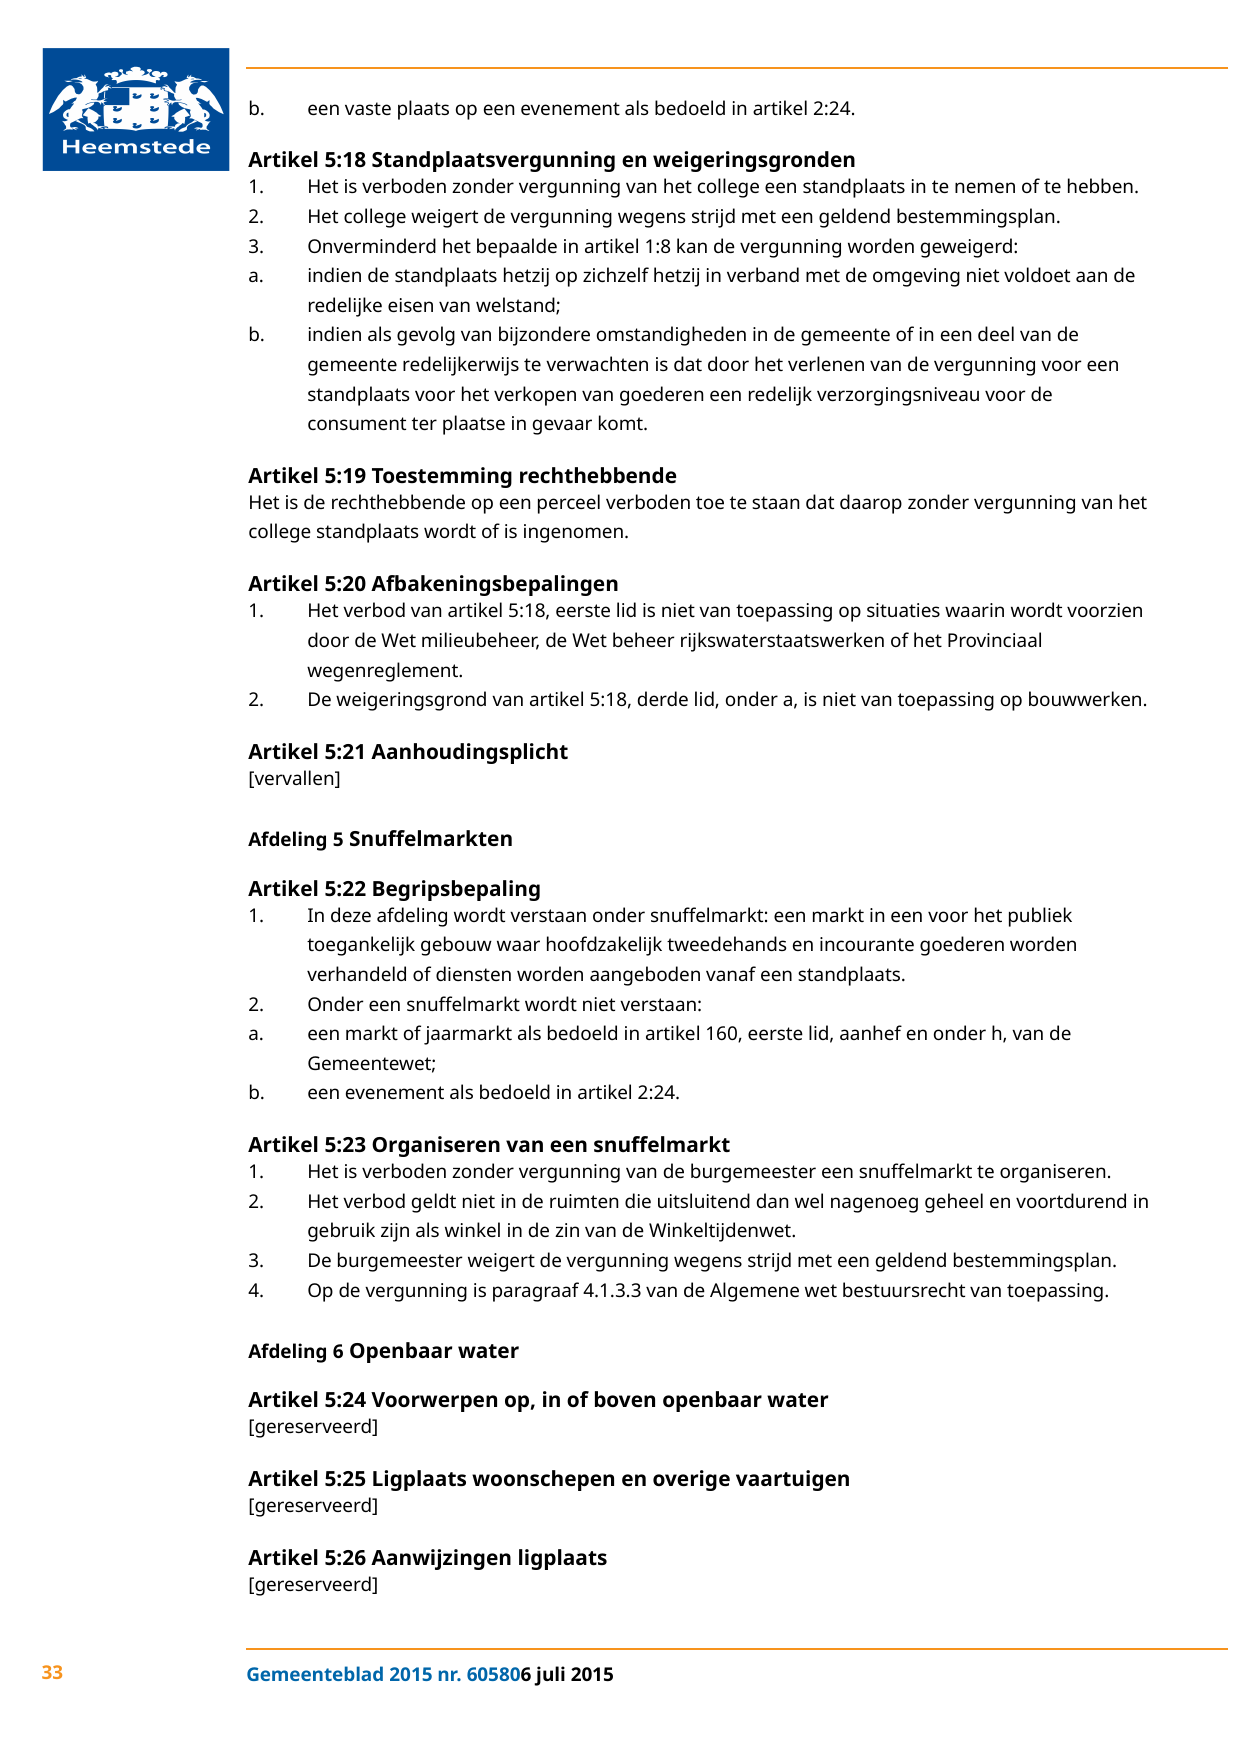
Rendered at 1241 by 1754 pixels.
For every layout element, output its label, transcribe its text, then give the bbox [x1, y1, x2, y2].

list Het verbod van artikel 5:18, eerste lid is niet van toepassing op situaties waarin wordt voorzien door de Wet milieubeheer, de Wet beheer rijkswaterstaatswerken of het Provinciaal wegenreglement. [248, 598, 1152, 682]
text [vervallen] [248, 765, 1152, 791]
list Onder een snuffelmarkt wordt niet verstaan: [248, 991, 1152, 1017]
picture [41, 47, 231, 172]
list De weigeringsgrond van artikel 5:18, derde lid, onder a, is niet van toepassing op bouwwerken. [248, 686, 1152, 712]
text Artikel 5:26 Aanwijzingen ligplaats [248, 1543, 1152, 1571]
text Afdeling 5 Snuffelmarkten [248, 824, 1152, 853]
text Artikel 5:25 Ligplaats woonschepen en overige vaartuigen [248, 1464, 1152, 1492]
text [gereserveerd] [248, 1492, 1152, 1518]
text Artikel 5:23 Organiseren van een snuffelmarkt [248, 1130, 1152, 1158]
text Artikel 5:24 Voorwerpen op, in of boven openbaar water [248, 1385, 1152, 1414]
text Artikel 5:18 Standplaatsvergunning en weigeringsgronden [248, 145, 1152, 174]
text [gereserveerd] [248, 1571, 1152, 1597]
text Afdeling 6 Openbaar water [248, 1336, 1152, 1364]
text Artikel 5:21 Aanhoudingsplicht [248, 737, 1152, 765]
list Het is verboden zonder vergunning van de burgemeester een snuffelmarkt te organiseren. [248, 1158, 1152, 1184]
text [gereserveerd] [248, 1414, 1152, 1439]
list In deze afdeling wordt verstaan onder snuffelmarkt: een markt in een voor het publiek toegankelijk gebouw waar hoofdzakelijk tweedehands en incourante goederen worden verhandeld of diensten worden aangeboden vanaf een standplaats. [248, 902, 1152, 987]
list een evenement als bedoeld in artikel 2:24. [248, 1079, 1152, 1105]
list De burgemeester weigert de vergunning wegens strijd met een geldend bestemmingsplan. [248, 1247, 1152, 1273]
text Artikel 5:20 Afbakeningsbepalingen [248, 569, 1152, 598]
list indien de standplaats hetzij op zichzelf hetzij in verband met de omgeving niet voldoet aan de redelijke eisen van welstand; [248, 262, 1152, 318]
list een vaste plaats op een evenement als bedoeld in artikel 2:24. [248, 95, 1152, 121]
text Artikel 5:19 Toestemming rechthebbende [248, 461, 1152, 489]
list Onverminderd het bepaalde in artikel 1:8 kan de vergunning worden geweigerd: [248, 233, 1152, 258]
list Het is verboden zonder vergunning van het college een standplaats in te nemen of te hebben. [248, 174, 1152, 199]
list Het college weigert de vergunning wegens strijd met een geldend bestemmingsplan. [248, 203, 1152, 229]
list Op de vergunning is paragraaf 4.1.3.3 van de Algemene wet bestuursrecht van toepassing. [248, 1277, 1152, 1302]
text Het is de rechthebbende op een perceel verboden toe te staan dat daarop zonder vergunning van het college standplaats wordt of is ingenomen. [248, 489, 1152, 544]
text Artikel 5:22 Begripsbepaling [248, 874, 1152, 902]
list Het verbod geldt niet in de ruimten die uitsluitend dan wel nagenoeg geheel en voortdurend in gebruik zijn als winkel in de zin van de Winkeltijdenwet. [248, 1188, 1152, 1243]
list indien als gevolg van bijzondere omstandigheden in de gemeente of in een deel van de gemeente redelijkerwijs te verwachten is dat door het verlenen van de vergunning voor een standplaats voor het verkopen van goederen een redelijk verzorgingsniveau voor de consument ter plaatse in gevaar komt. [248, 322, 1152, 436]
list een markt of jaarmarkt als bedoeld in artikel 160, eerste lid, aanhef en onder h, van de Gemeentewet; [248, 1020, 1152, 1076]
